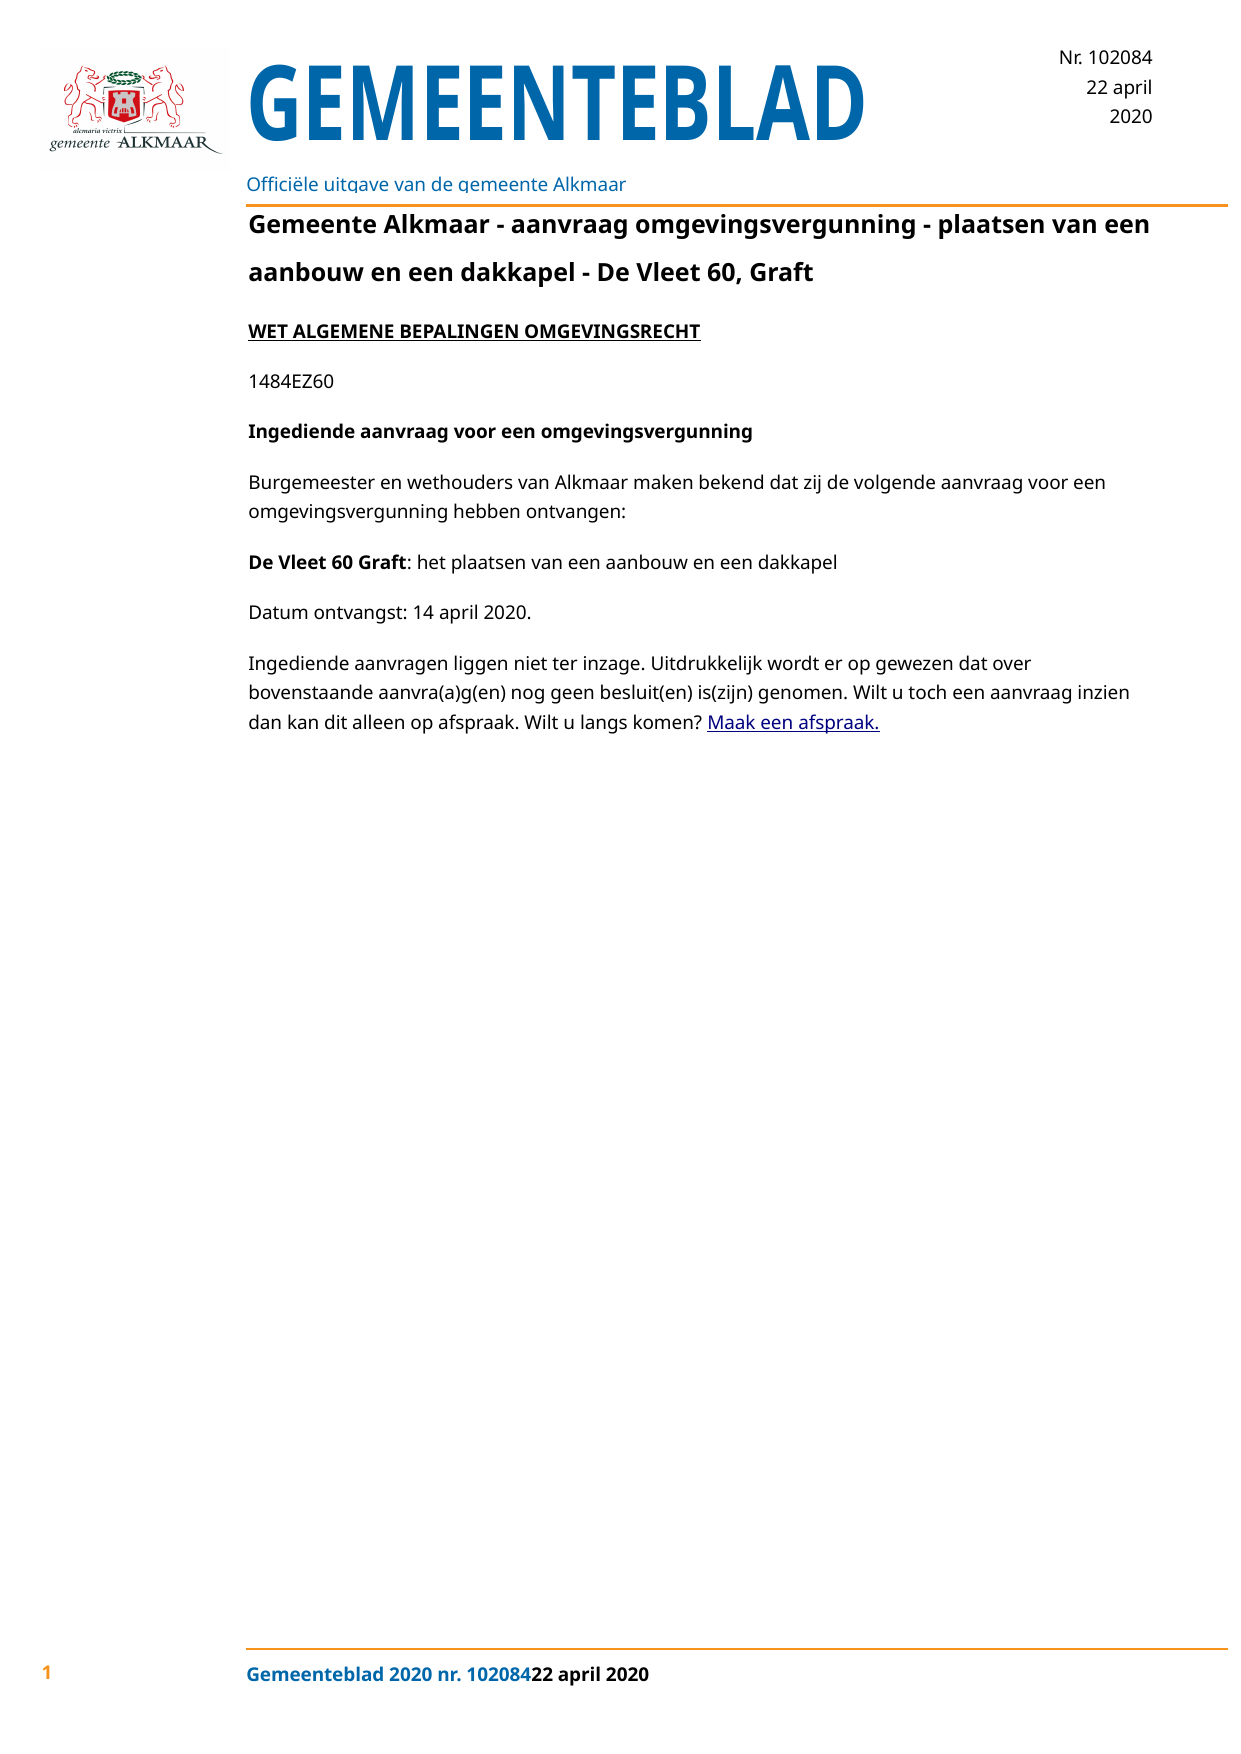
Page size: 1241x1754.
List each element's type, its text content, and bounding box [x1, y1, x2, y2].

text Ingediende aanvragen liggen niet ter inzage. Uitdrukkelijk wordt er op gewezen dat over bovenstaande aanvra(a)g(en) nog geen besluit(en) is(zijn) genomen. Wilt u toch een aanvraag inzien dan kan dit alleen op afspraak. Wilt u langs komen? Maak een afspraak. [248, 650, 1152, 735]
text Ingediende aanvraag voor een omgevingsvergunning [248, 419, 1152, 444]
text 1484EZ60 [248, 368, 1152, 394]
text WET ALGEMENE BEPALINGEN OMGEVINGSRECHT [248, 318, 1152, 344]
picture [41, 47, 231, 172]
text De Vleet 60 Graft: het plaatsen van een aanbouw en een dakkapel [248, 549, 1152, 575]
text Datum ontvangst: 14 april 2020. [248, 599, 1152, 625]
text Gemeente Alkmaar - aanvraag omgevingsvergunning - plaatsen van een aanbouw en een dakkapel - De Vleet 60, Graft [248, 207, 1152, 288]
text Burgemeester en wethouders van Alkmaar maken bekend dat zij de volgende aanvraag voor een omgevingsvergunning hebben ontvangen: [248, 469, 1152, 524]
